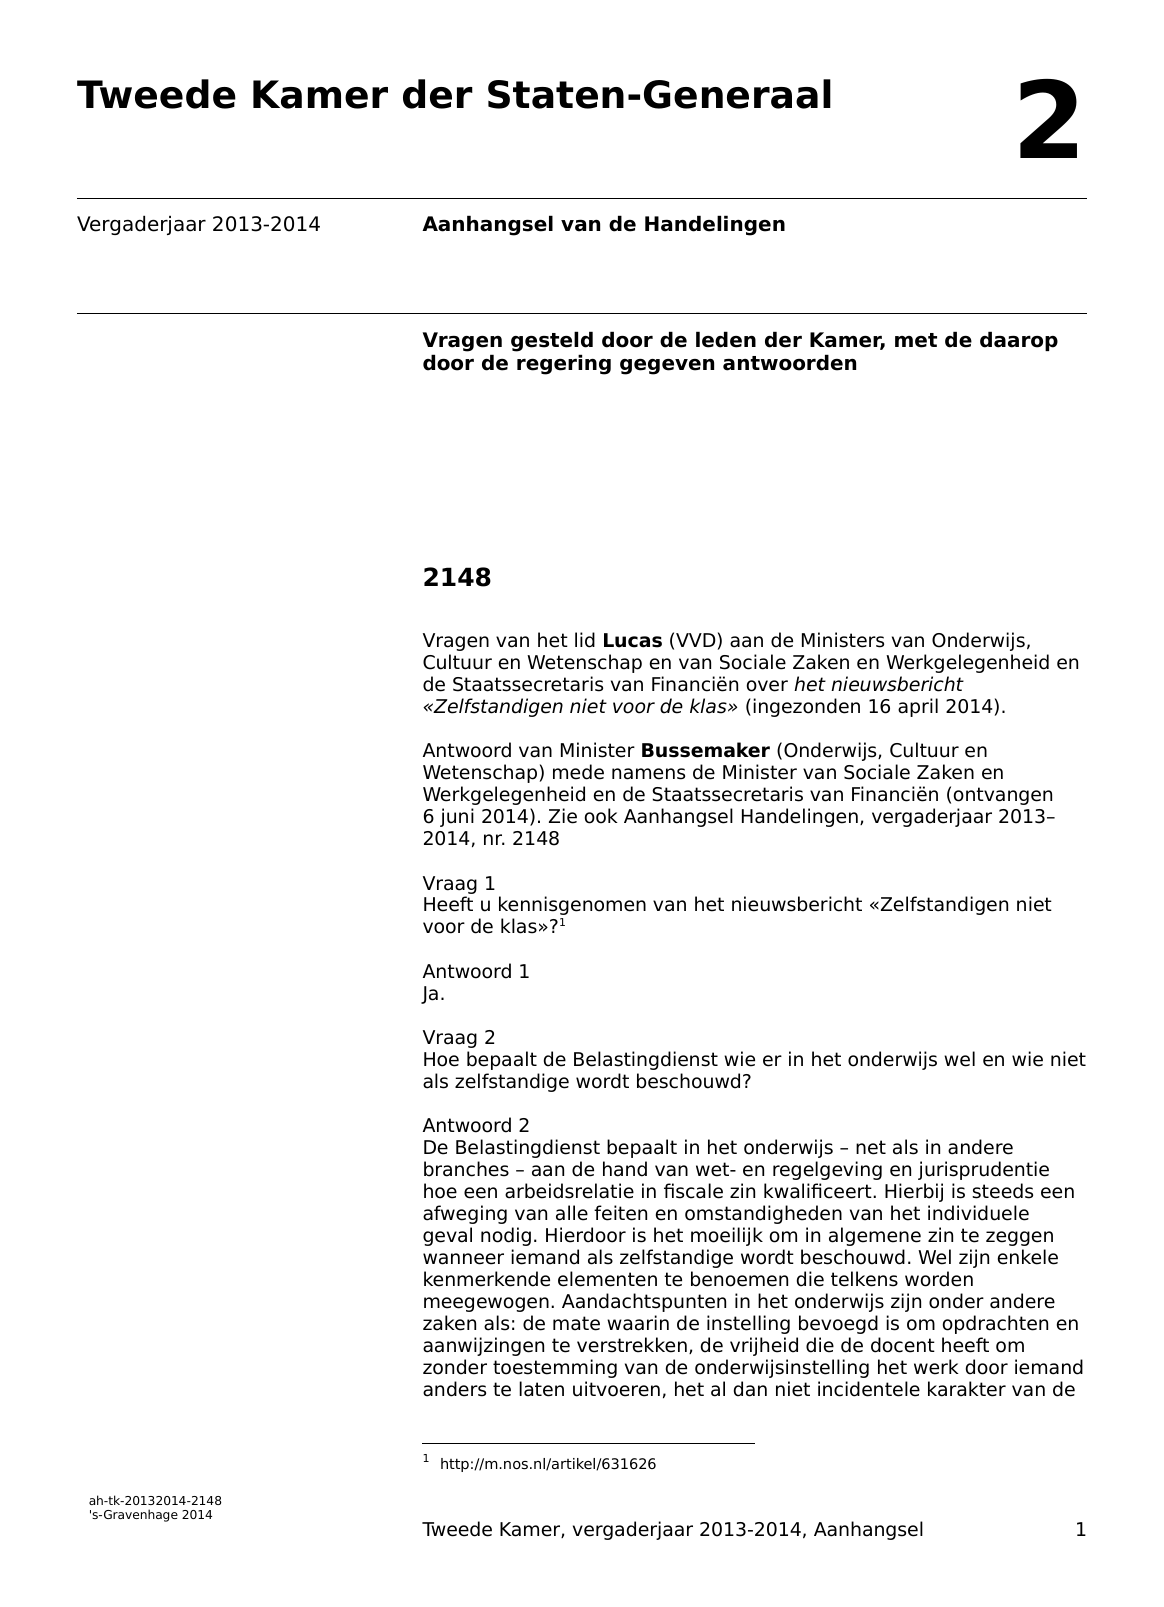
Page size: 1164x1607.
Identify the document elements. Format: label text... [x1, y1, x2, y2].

text De Belastingdienst bepaalt in het onderwijs – net als in andere branches – aan de hand van wet- en regelgeving en jurisprudentie hoe een arbeidsrelatie in fiscale zin kwalificeert. Hierbij is steeds een afweging van alle feiten en omstandigheden van het individuele geval nodig. Hierdoor is het moeilijk om in algemene zin te zeggen wanneer iemand als zelfstandige wordt beschouwd. Wel zijn enkele kenmerkende elementen te benoemen die telkens worden meegewogen. Aandachtspunten in het onderwijs zijn onder andere zaken als: de mate waarin de instelling bevoegd is om opdrachten en aanwijzingen te verstrekken, de vrijheid die de docent heeft om zonder toestemming van de onderwijsinstelling het werk door iemand anders te laten uitvoeren, het al dan niet incidentele karakter van de [422, 1137, 1087, 1401]
text Hoe bepaalt de Belastingdienst wie er in het onderwijs wel en wie niet als zelfstandige wordt beschouwd? [422, 1049, 1087, 1093]
table_header Tweede Kamer der Staten-Generaal [77, 59, 886, 198]
text Antwoord 1 [422, 961, 1087, 982]
text Vragen van het lid Lucas (VVD) aan de Ministers van Onderwijs, Cultuur en Wetenschap en van Sociale Zaken en Werkgelegenheid en de Staatssecretaris van Financiën over het nieuwsbericht «Zelfstandigen niet voor de klas» (ingezonden 16 april 2014). [422, 630, 1087, 718]
table_cell Vragen gesteld door de leden der Kamer, met de daarop door de regering gegeven antwoorden [422, 314, 1087, 375]
text 2148 [422, 563, 1087, 592]
text Ja. [422, 982, 1087, 1004]
text Heeft u kennisgenomen van het nieuwsbericht «Zelfstandigen niet voor de klas»? [422, 894, 1087, 938]
table_cell Aanhangsel van de Handelingen [422, 199, 1087, 313]
text Antwoord 2 [422, 1115, 1087, 1137]
text http://m.nos.nl/artikel/631626 [422, 1452, 1087, 1474]
text Vraag 2 [422, 1027, 1087, 1049]
text Vraag 1 [422, 872, 1087, 894]
table_cell Vergaderjaar 2013-2014 [77, 199, 422, 313]
text ah-tk-20132014-2148 [88, 1494, 323, 1508]
text 's-Gravenhage 2014 [88, 1508, 323, 1522]
table_header 2 [886, 59, 1087, 198]
table_cell [77, 314, 422, 375]
text Antwoord van Minister Bussemaker (Onderwijs, Cultuur en Wetenschap) mede namens de Minister van Sociale Zaken en Werkgelegenheid en de Staatssecretaris van Financiën (ontvangen 6 juni 2014). Zie ook Aanhangsel Handelingen, vergaderjaar 2013–2014, nr. 2148 [422, 740, 1087, 850]
